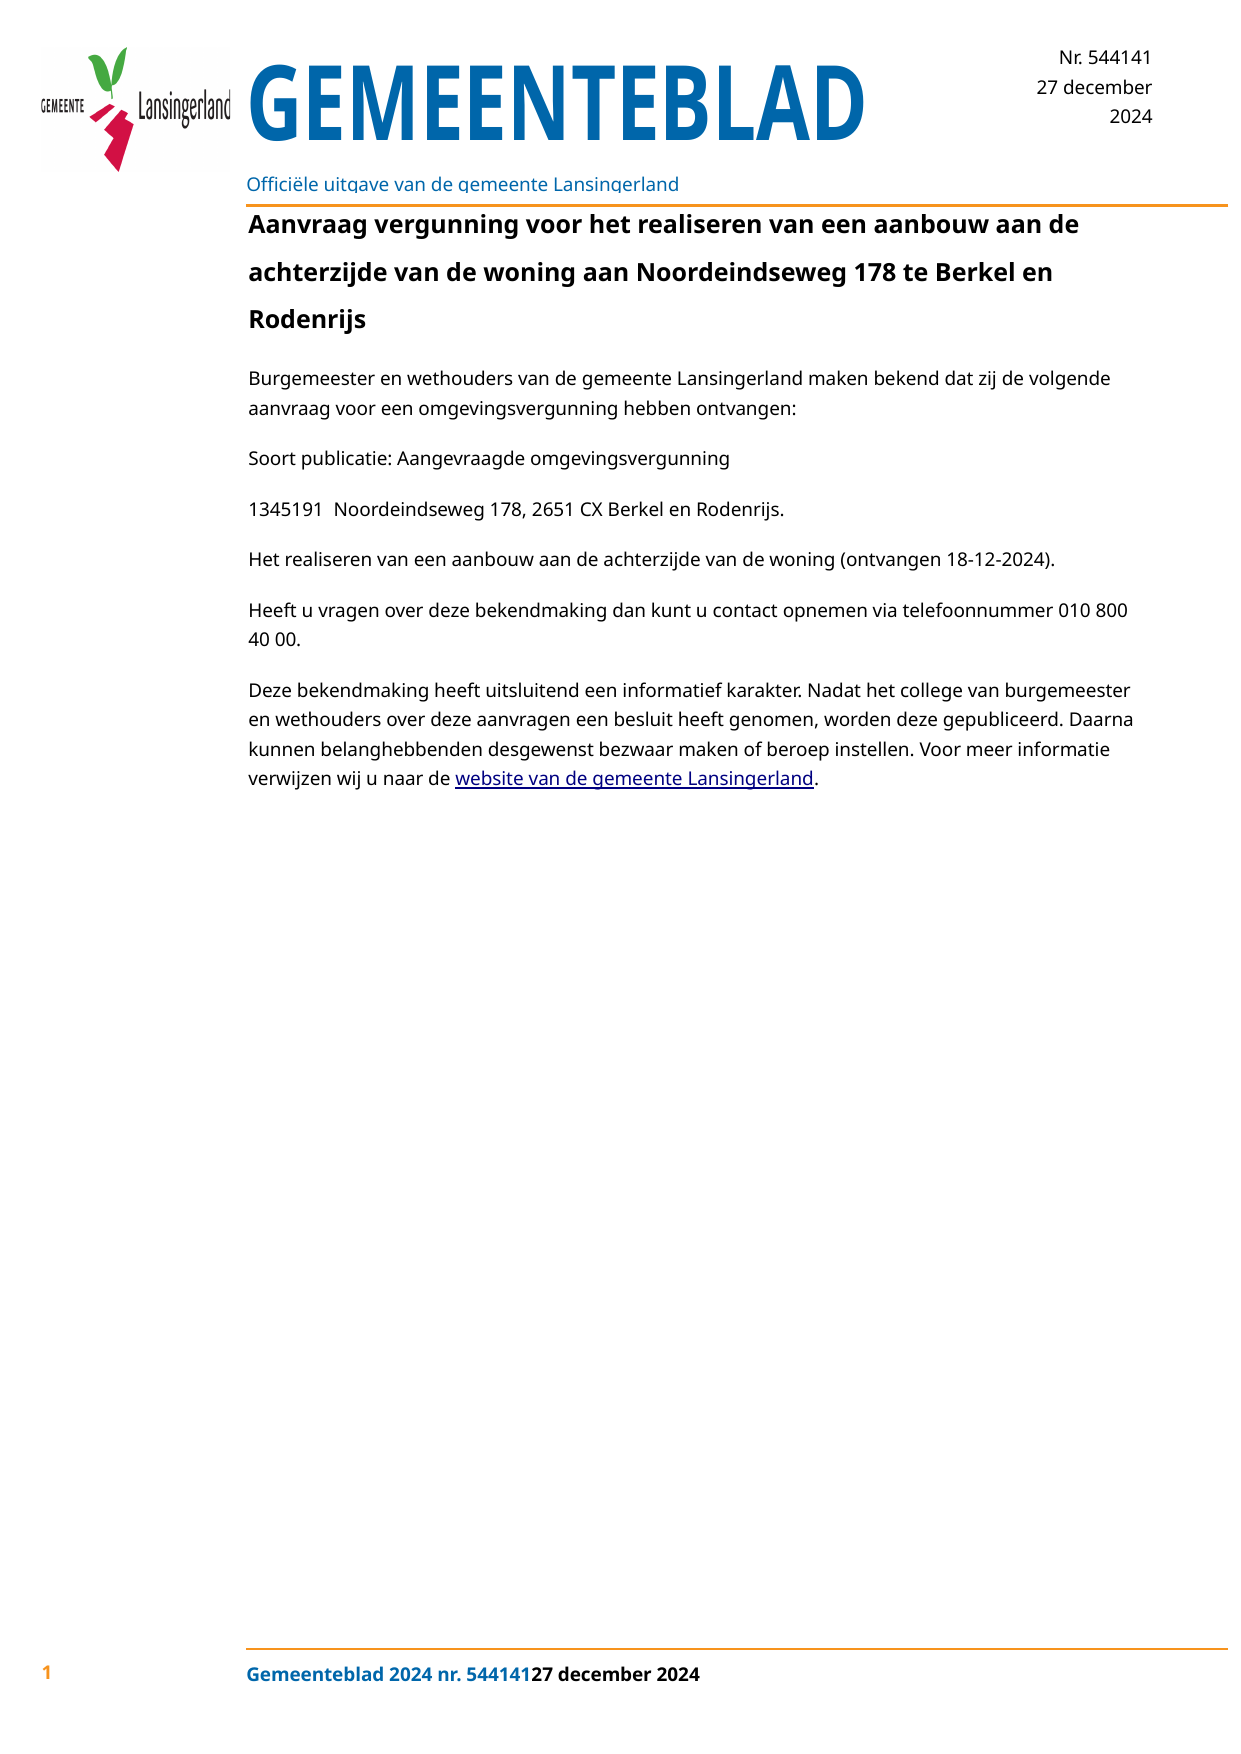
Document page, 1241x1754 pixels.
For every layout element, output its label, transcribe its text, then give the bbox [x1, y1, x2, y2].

text 1345191 Noordeindseweg 178, 2651 CX Berkel en Rodenrijs. [248, 496, 1152, 522]
text Soort publicatie: Aangevraagde omgevingsvergunning [248, 446, 1152, 471]
picture [41, 47, 231, 172]
text Heeft u vragen over deze bekendmaking dan kunt u contact opnemen via telefoonnummer 010 800 40 00. [248, 597, 1152, 652]
text Deze bekendmaking heeft uitsluitend een informatief karakter. Nadat het college van burgemeester en wethouders over deze aanvragen een besluit heeft genomen, worden deze gepubliceerd. Daarna kunnen belanghebbenden desgewenst bezwaar maken of beroep instellen. Voor meer informatie verwijzen wij u naar de website van de gemeente Lansingerland. [248, 677, 1152, 791]
text Burgemeester en wethouders van de gemeente Lansingerland maken bekend dat zij de volgende aanvraag voor een omgevingsvergunning hebben ontvangen: [248, 366, 1152, 421]
text Aanvraag vergunning voor het realiseren van een aanbouw aan de achterzijde van de woning aan Noordeindseweg 178 te Berkel en Rodenrijs [248, 207, 1152, 336]
text Het realiseren van een aanbouw aan de achterzijde van de woning (ontvangen 18-12-2024). [248, 546, 1152, 572]
